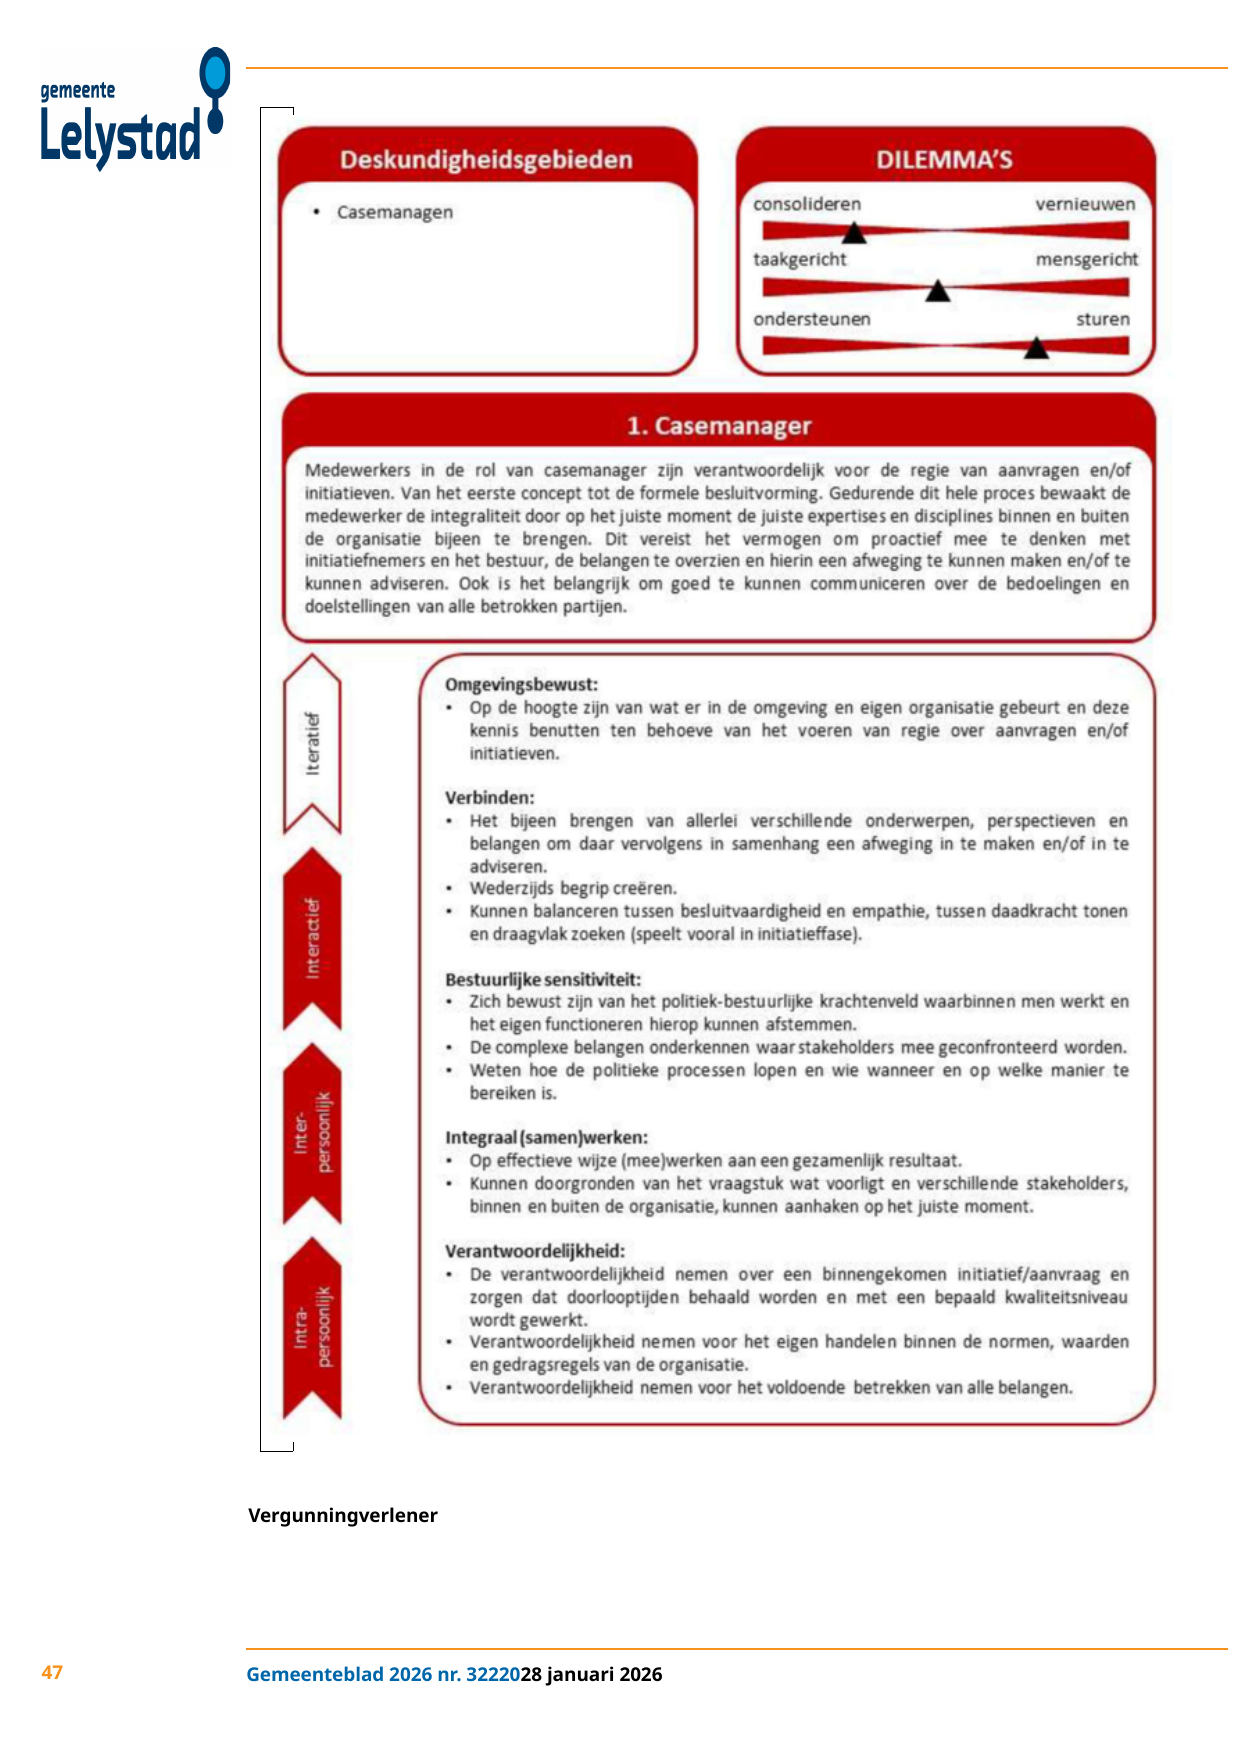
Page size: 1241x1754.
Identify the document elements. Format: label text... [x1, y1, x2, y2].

text Vergunningverlener [248, 1502, 1152, 1527]
picture [268, 115, 1173, 1442]
picture [41, 47, 231, 172]
